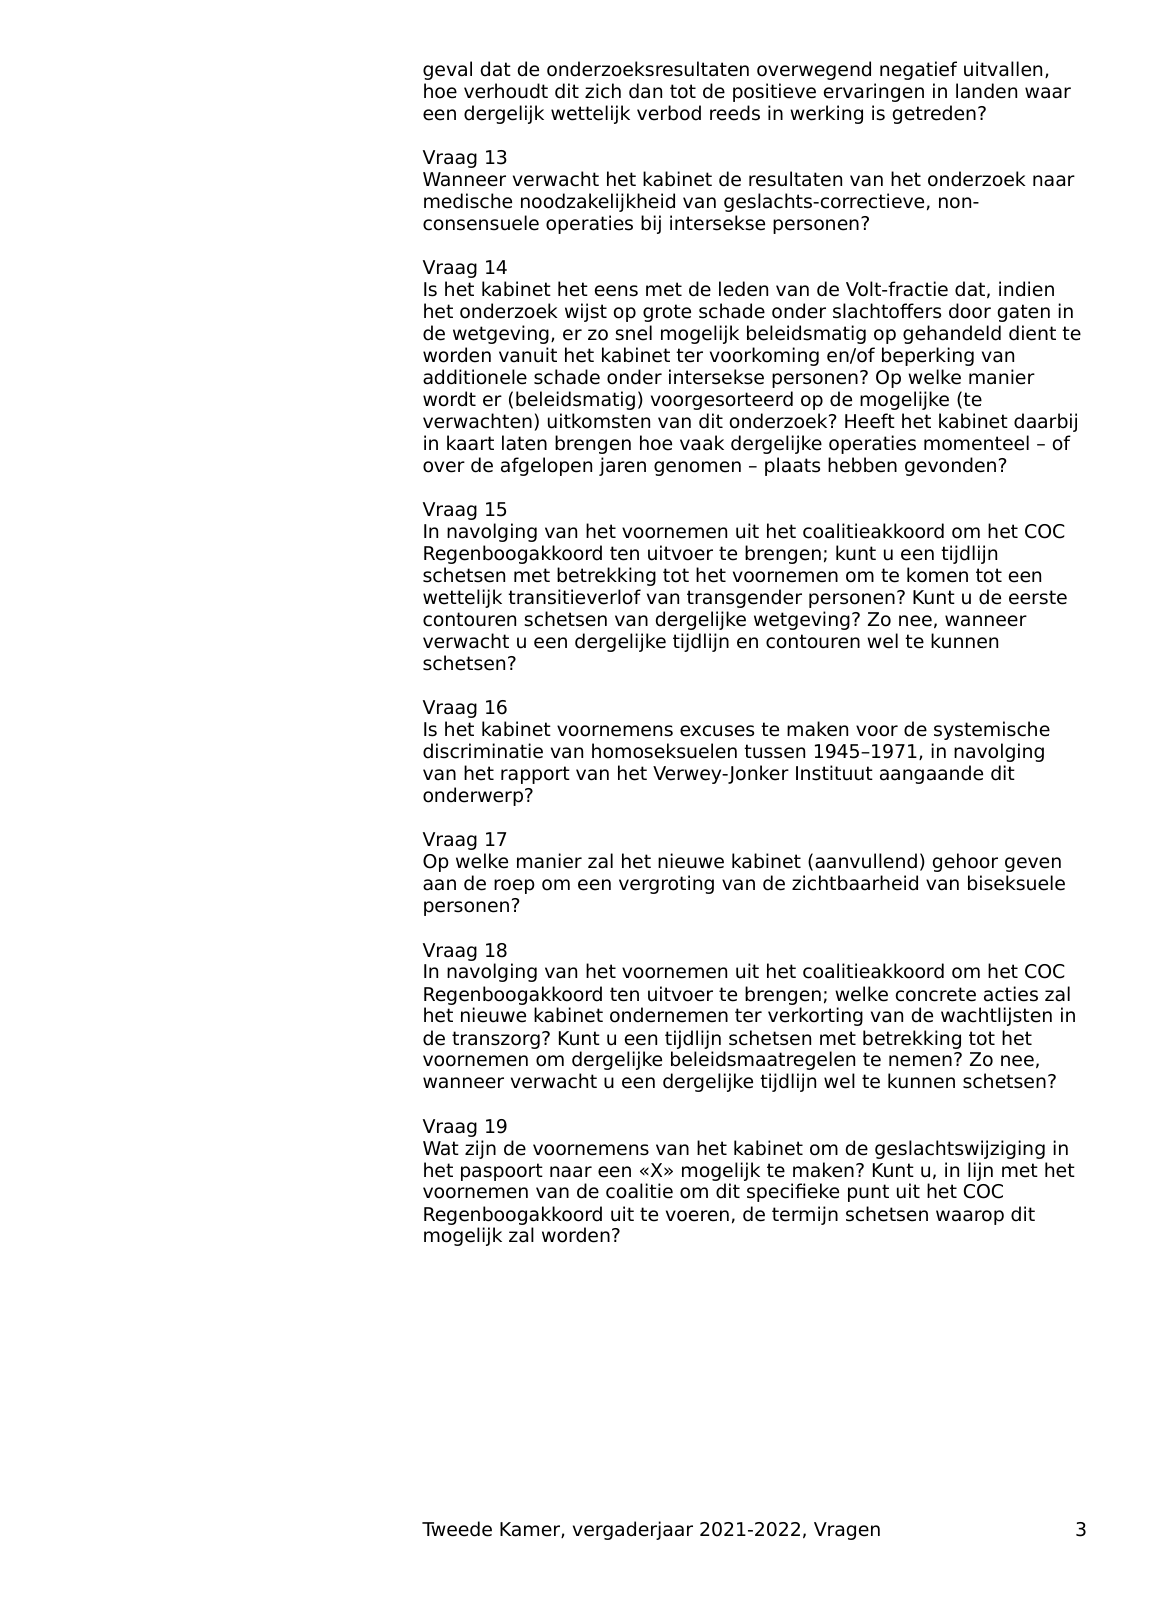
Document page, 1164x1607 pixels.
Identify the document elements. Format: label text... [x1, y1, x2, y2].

text Vraag 17 [422, 829, 1087, 851]
text Vraag 15 [422, 499, 1087, 521]
text geval dat de onderzoeksresultaten overwegend negatief uitvallen, hoe verhoudt dit zich dan tot de positieve ervaringen in landen waar een dergelijk wettelijk verbod reeds in werking is getreden? [422, 59, 1087, 125]
text In navolging van het voornemen uit het coalitieakkoord om het COC Regenboogakkoord ten uitvoer te brengen; kunt u een tijdlijn schetsen met betrekking tot het voornemen om te komen tot een wettelijk transitieverlof van transgender personen? Kunt u de eerste contouren schetsen van dergelijke wetgeving? Zo nee, wanneer verwacht u een dergelijke tijdlijn en contouren wel te kunnen schetsen? [422, 521, 1087, 675]
text Vraag 18 [422, 939, 1087, 961]
text Wanneer verwacht het kabinet de resultaten van het onderzoek naar medische noodzakelijkheid van geslachts-correctieve, non-consensuele operaties bij intersekse personen? [422, 169, 1087, 235]
text Is het kabinet het eens met de leden van de Volt-fractie dat, indien het onderzoek wijst op grote schade onder slachtoffers door gaten in de wetgeving, er zo snel mogelijk beleidsmatig op gehandeld dient te worden vanuit het kabinet ter voorkoming en/of beperking van additionele schade onder intersekse personen? Op welke manier wordt er (beleidsmatig) voorgesorteerd op de mogelijke (te verwachten) uitkomsten van dit onderzoek? Heeft het kabinet daarbij in kaart laten brengen hoe vaak dergelijke operaties momenteel – of over de afgelopen jaren genomen – plaats hebben gevonden? [422, 279, 1087, 477]
text Vraag 19 [422, 1116, 1087, 1137]
text Wat zijn de voornemens van het kabinet om de geslachtswijziging in het paspoort naar een «X» mogelijk te maken? Kunt u, in lijn met het voornemen van de coalitie om dit specifieke punt uit het COC Regenboogakkoord uit te voeren, de termijn schetsen waarop dit mogelijk zal worden? [422, 1137, 1087, 1247]
text In navolging van het voornemen uit het coalitieakkoord om het COC Regenboogakkoord ten uitvoer te brengen; welke concrete acties zal het nieuwe kabinet ondernemen ter verkorting van de wachtlijsten in de transzorg? Kunt u een tijdlijn schetsen met betrekking tot het voornemen om dergelijke beleidsmaatregelen te nemen? Zo nee, wanneer verwacht u een dergelijke tijdlijn wel te kunnen schetsen? [422, 961, 1087, 1093]
text Vraag 14 [422, 257, 1087, 279]
text Vraag 13 [422, 147, 1087, 169]
text Op welke manier zal het nieuwe kabinet (aanvullend) gehoor geven aan de roep om een vergroting van de zichtbaarheid van biseksuele personen? [422, 851, 1087, 917]
text Is het kabinet voornemens excuses te maken voor de systemische discriminatie van homoseksuelen tussen 1945–1971, in navolging van het rapport van het Verwey-Jonker Instituut aangaande dit onderwerp? [422, 719, 1087, 807]
text Vraag 16 [422, 697, 1087, 719]
